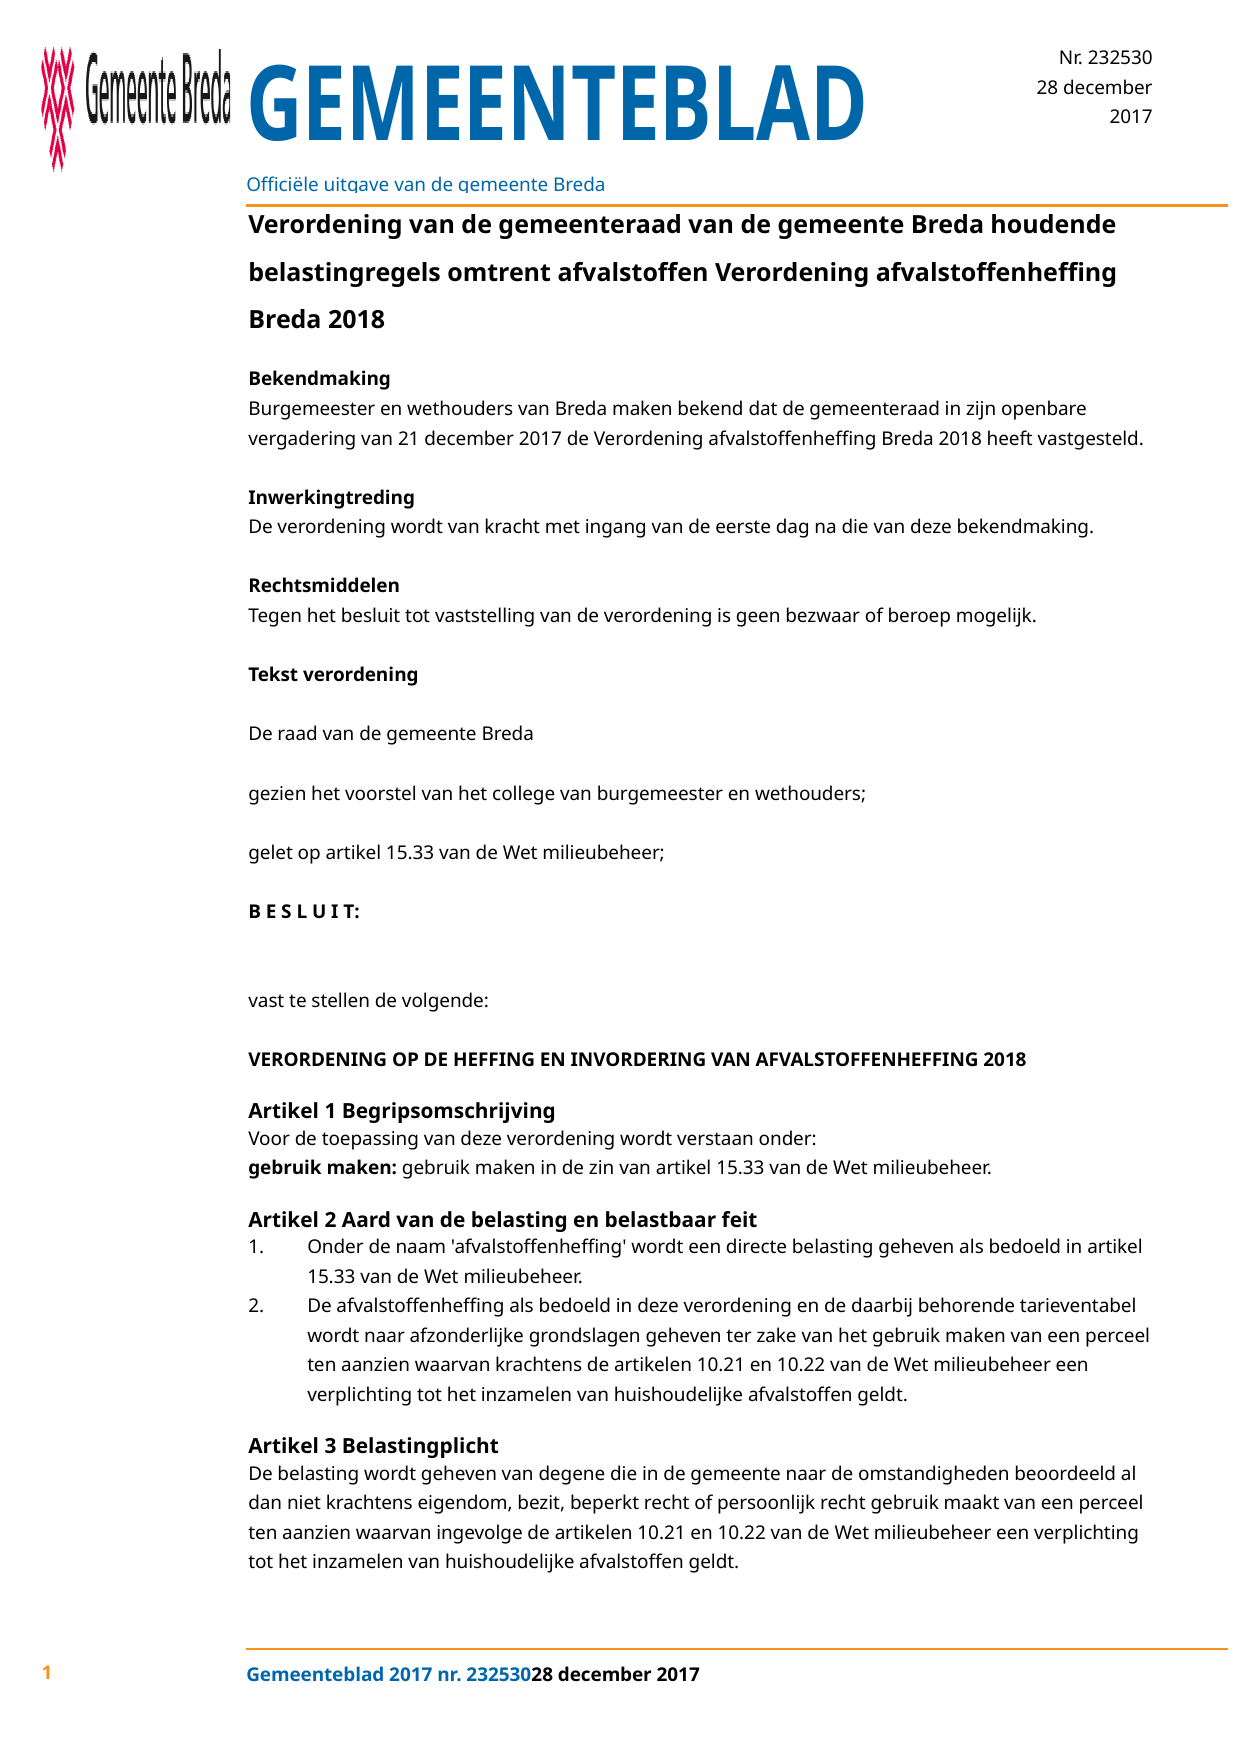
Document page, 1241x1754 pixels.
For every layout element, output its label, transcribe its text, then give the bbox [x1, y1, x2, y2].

picture [41, 47, 231, 172]
text B E S L U I T: [248, 898, 1152, 924]
text Bekendmaking [248, 366, 1152, 391]
text Artikel 3 Belastingplicht [248, 1432, 1152, 1460]
text gelet op artikel 15.33 van de Wet milieubeheer; [248, 839, 1152, 864]
text Inwerkingtreding [248, 484, 1152, 509]
text gebruik maken: gebruik maken in de zin van artikel 15.33 van de Wet milieubeheer. [248, 1154, 1152, 1180]
text De belasting wordt geheven van degene die in de gemeente naar de omstandigheden beoordeeld al dan niet krachtens eigendom, bezit, beperkt recht of persoonlijk recht gebruik maakt van een perceel ten aanzien waarvan ingevolge de artikelen 10.21 en 10.22 van de Wet milieubeheer een verplichting tot het inzamelen van huishoudelijke afvalstoffen geldt. [248, 1460, 1152, 1574]
text vast te stellen de volgende: [248, 987, 1152, 1012]
text Tekst verordening [248, 661, 1152, 687]
text Rechtsmiddelen [248, 573, 1152, 598]
text Artikel 1 Begripsomschrijving [248, 1096, 1152, 1125]
text Burgemeester en wethouders van Breda maken bekend dat de gemeenteraad in zijn openbare vergadering van 21 december 2017 de Verordening afvalstoffenheffing Breda 2018 heeft vastgesteld. [248, 395, 1152, 450]
list Onder de naam 'afvalstoffenheffing' wordt een directe belasting geheven als bedoeld in artikel 15.33 van de Wet milieubeheer. [248, 1233, 1152, 1288]
text Verordening van de gemeenteraad van de gemeente Breda houdende belastingregels omtrent afvalstoffen Verordening afvalstoffenheffing Breda 2018 [248, 207, 1152, 336]
list De afvalstoffenheffing als bedoeld in deze verordening en de daarbij behorende tarieventabel wordt naar afzonderlijke grondslagen geheven ter zake van het gebruik maken van een perceel ten aanzien waarvan krachtens de artikelen 10.21 en 10.22 van de Wet milieubeheer een verplichting tot het inzamelen van huishoudelijke afvalstoffen geldt. [248, 1292, 1152, 1407]
text Voor de toepassing van deze verordening wordt verstaan onder: [248, 1125, 1152, 1151]
text gezien het voorstel van het college van burgemeester en wethouders; [248, 780, 1152, 805]
text De raad van de gemeente Breda [248, 721, 1152, 746]
text Tegen het besluit tot vaststelling van de verordening is geen bezwaar of beroep mogelijk. [248, 602, 1152, 628]
text De verordening wordt van kracht met ingang van de eerste dag na die van deze bekendmaking. [248, 513, 1152, 539]
text Artikel 2 Aard van de belasting en belastbaar feit [248, 1205, 1152, 1233]
text VERORDENING OP DE HEFFING EN INVORDERING VAN AFVALSTOFFENHEFFING 2018 [248, 1046, 1152, 1072]
